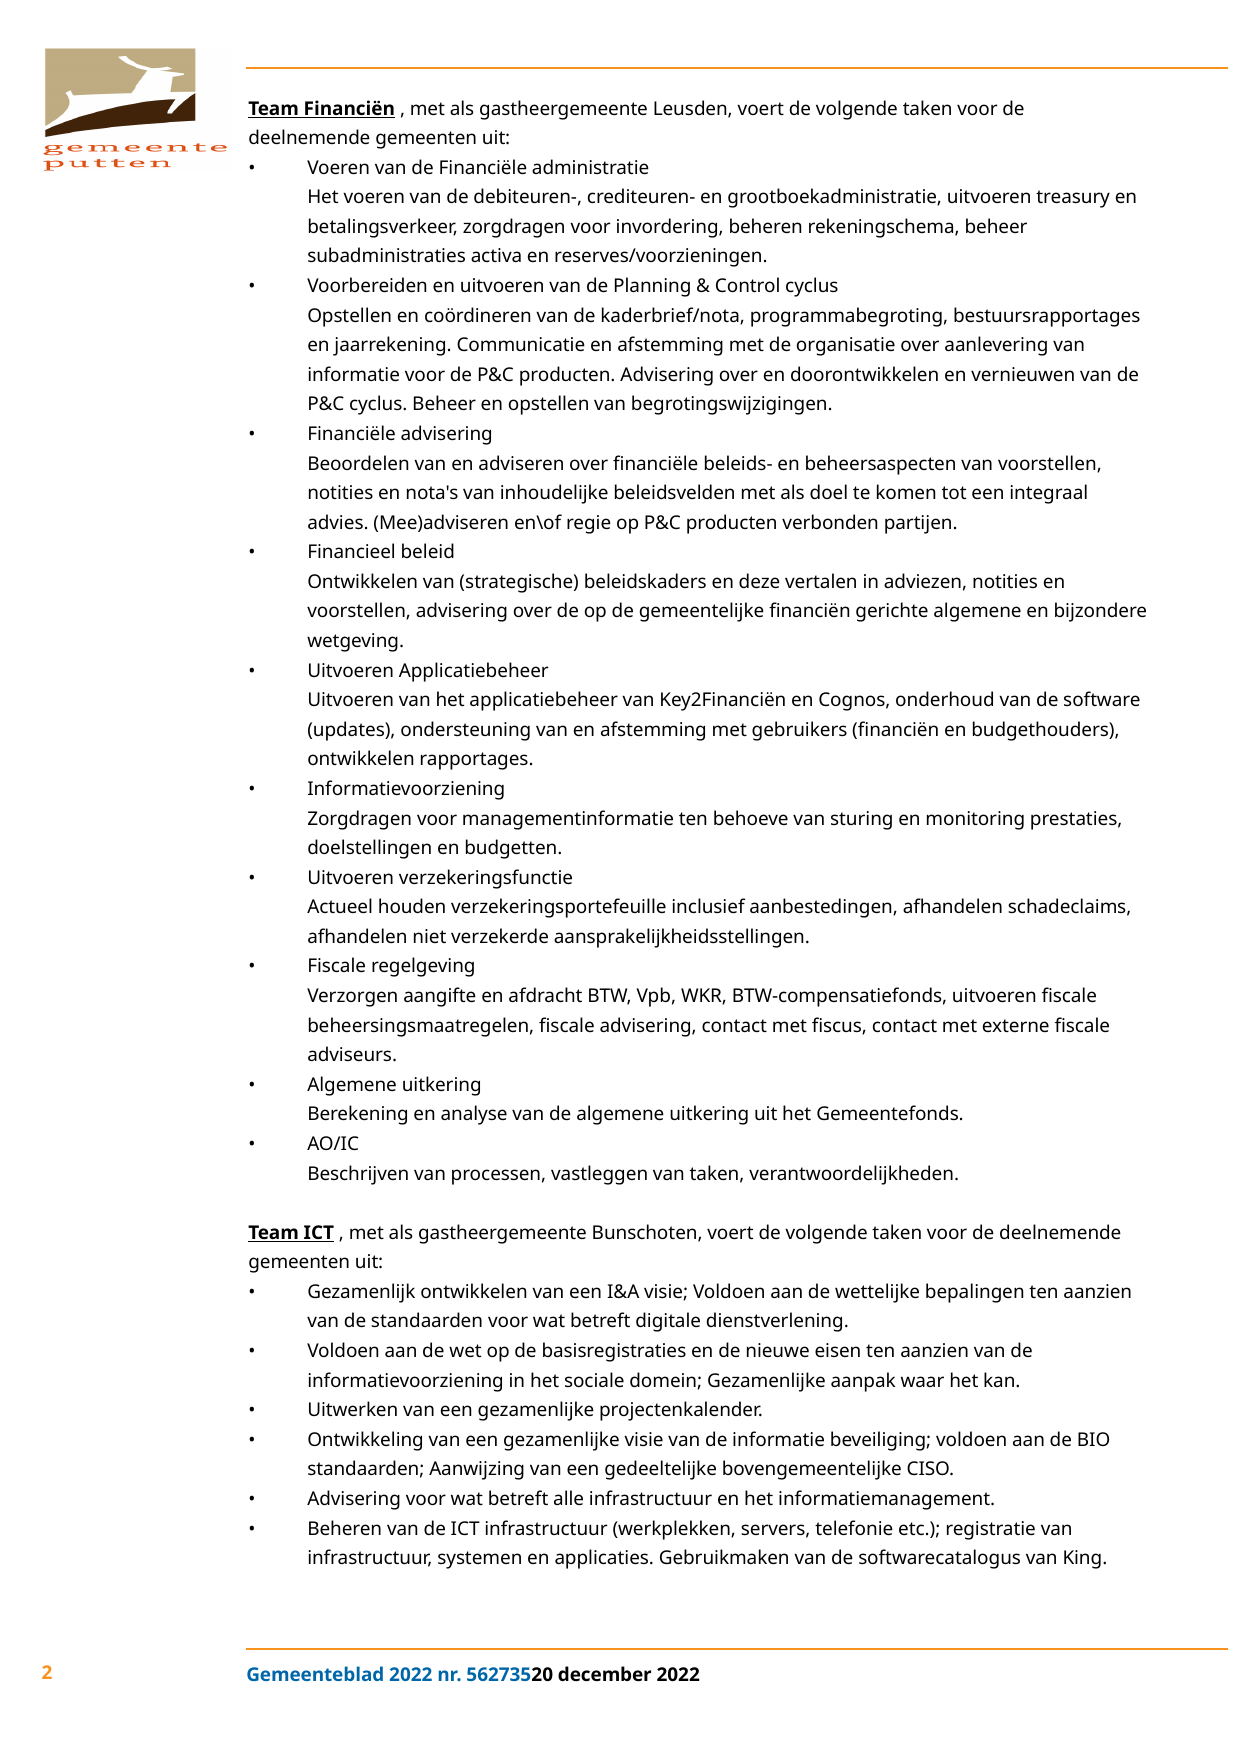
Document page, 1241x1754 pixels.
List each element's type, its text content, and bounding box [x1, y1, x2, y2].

list AO/IC [248, 1130, 1152, 1156]
picture [41, 47, 231, 172]
list Financiële advisering [248, 420, 1152, 446]
text Team Financiën , met als gastheergemeente Leusden, voert de volgende taken voor de deelnemende gemeenten uit: [248, 95, 1152, 150]
list Beheren van de ICT infrastructuur (werkplekken, servers, telefonie etc.); registratie van infrastructuur, systemen en applicaties. Gebruikmaken van de softwarecatalogus van King. [248, 1515, 1152, 1570]
list Actueel houden verzekeringsportefeuille inclusief aanbestedingen, afhandelen schadeclaims, afhandelen niet verzekerde aansprakelijkheidsstellingen. [248, 893, 1152, 949]
list Algemene uitkering [248, 1071, 1152, 1097]
list Zorgdragen voor managementinformatie ten behoeve van sturing en monitoring prestaties, doelstellingen en budgetten. [248, 805, 1152, 860]
list Beschrijven van processen, vastleggen van taken, verantwoordelijkheden. [248, 1160, 1152, 1186]
list Ontwikkelen van (strategische) beleidskaders en deze vertalen in adviezen, notities en voorstellen, advisering over de op de gemeentelijke financiën gerichte algemene en bijzondere wetgeving. [248, 568, 1152, 653]
list Gezamenlijk ontwikkelen van een I&A visie; Voldoen aan de wettelijke bepalingen ten aanzien van de standaarden voor wat betreft digitale dienstverlening. [248, 1278, 1152, 1333]
list Voorbereiden en uitvoeren van de Planning & Control cyclus [248, 272, 1152, 298]
text Team ICT , met als gastheergemeente Bunschoten, voert de volgende taken voor de deelnemende gemeenten uit: [248, 1219, 1152, 1274]
list Voldoen aan de wet op de basisregistraties en de nieuwe eisen ten aanzien van de informatievoorziening in het sociale domein; Gezamenlijke aanpak waar het kan. [248, 1337, 1152, 1393]
list Berekening en analyse van de algemene uitkering uit het Gemeentefonds. [248, 1101, 1152, 1126]
list Het voeren van de debiteuren-, crediteuren- en grootboekadministratie, uitvoeren treasury en betalingsverkeer, zorgdragen voor invordering, beheren rekeningschema, beheer subadministraties activa en reserves/voorzieningen. [248, 183, 1152, 268]
list Informatievoorziening [248, 775, 1152, 801]
list Voeren van de Financiële administratie [248, 154, 1152, 180]
list Uitvoeren verzekeringsfunctie [248, 864, 1152, 890]
list Ontwikkeling van een gezamenlijke visie van de informatie beveiliging; voldoen aan de BIO standaarden; Aanwijzing van een gedeeltelijke bovengemeentelijke CISO. [248, 1426, 1152, 1481]
list Financieel beleid [248, 538, 1152, 564]
list Uitvoeren Applicatiebeheer [248, 657, 1152, 683]
list Opstellen en coördineren van de kaderbrief/nota, programmabegroting, bestuursrapportages en jaarrekening. Communicatie en afstemming met de organisatie over aanlevering van informatie voor de P&C producten. Advisering over en doorontwikkelen en vernieuwen van de P&C cyclus. Beheer en opstellen van begrotingswijzigingen. [248, 302, 1152, 416]
list Verzorgen aangifte en afdracht BTW, Vpb, WKR, BTW-compensatiefonds, uitvoeren fiscale beheersingsmaatregelen, fiscale advisering, contact met fiscus, contact met externe fiscale adviseurs. [248, 982, 1152, 1067]
list Uitvoeren van het applicatiebeheer van Key2Financiën en Cognos, onderhoud van de software (updates), ondersteuning van en afstemming met gebruikers (financiën en budgethouders), ontwikkelen rapportages. [248, 686, 1152, 771]
list Advisering voor wat betreft alle infrastructuur en het informatiemanagement. [248, 1485, 1152, 1511]
list Fiscale regelgeving [248, 953, 1152, 978]
list Beoordelen van en adviseren over financiële beleids- en beheersaspecten van voorstellen, notities en nota's van inhoudelijke beleidsvelden met als doel te komen tot een integraal advies. (Mee)adviseren en\of regie op P&C producten verbonden partijen. [248, 450, 1152, 535]
list Uitwerken van een gezamenlijke projectenkalender. [248, 1396, 1152, 1422]
